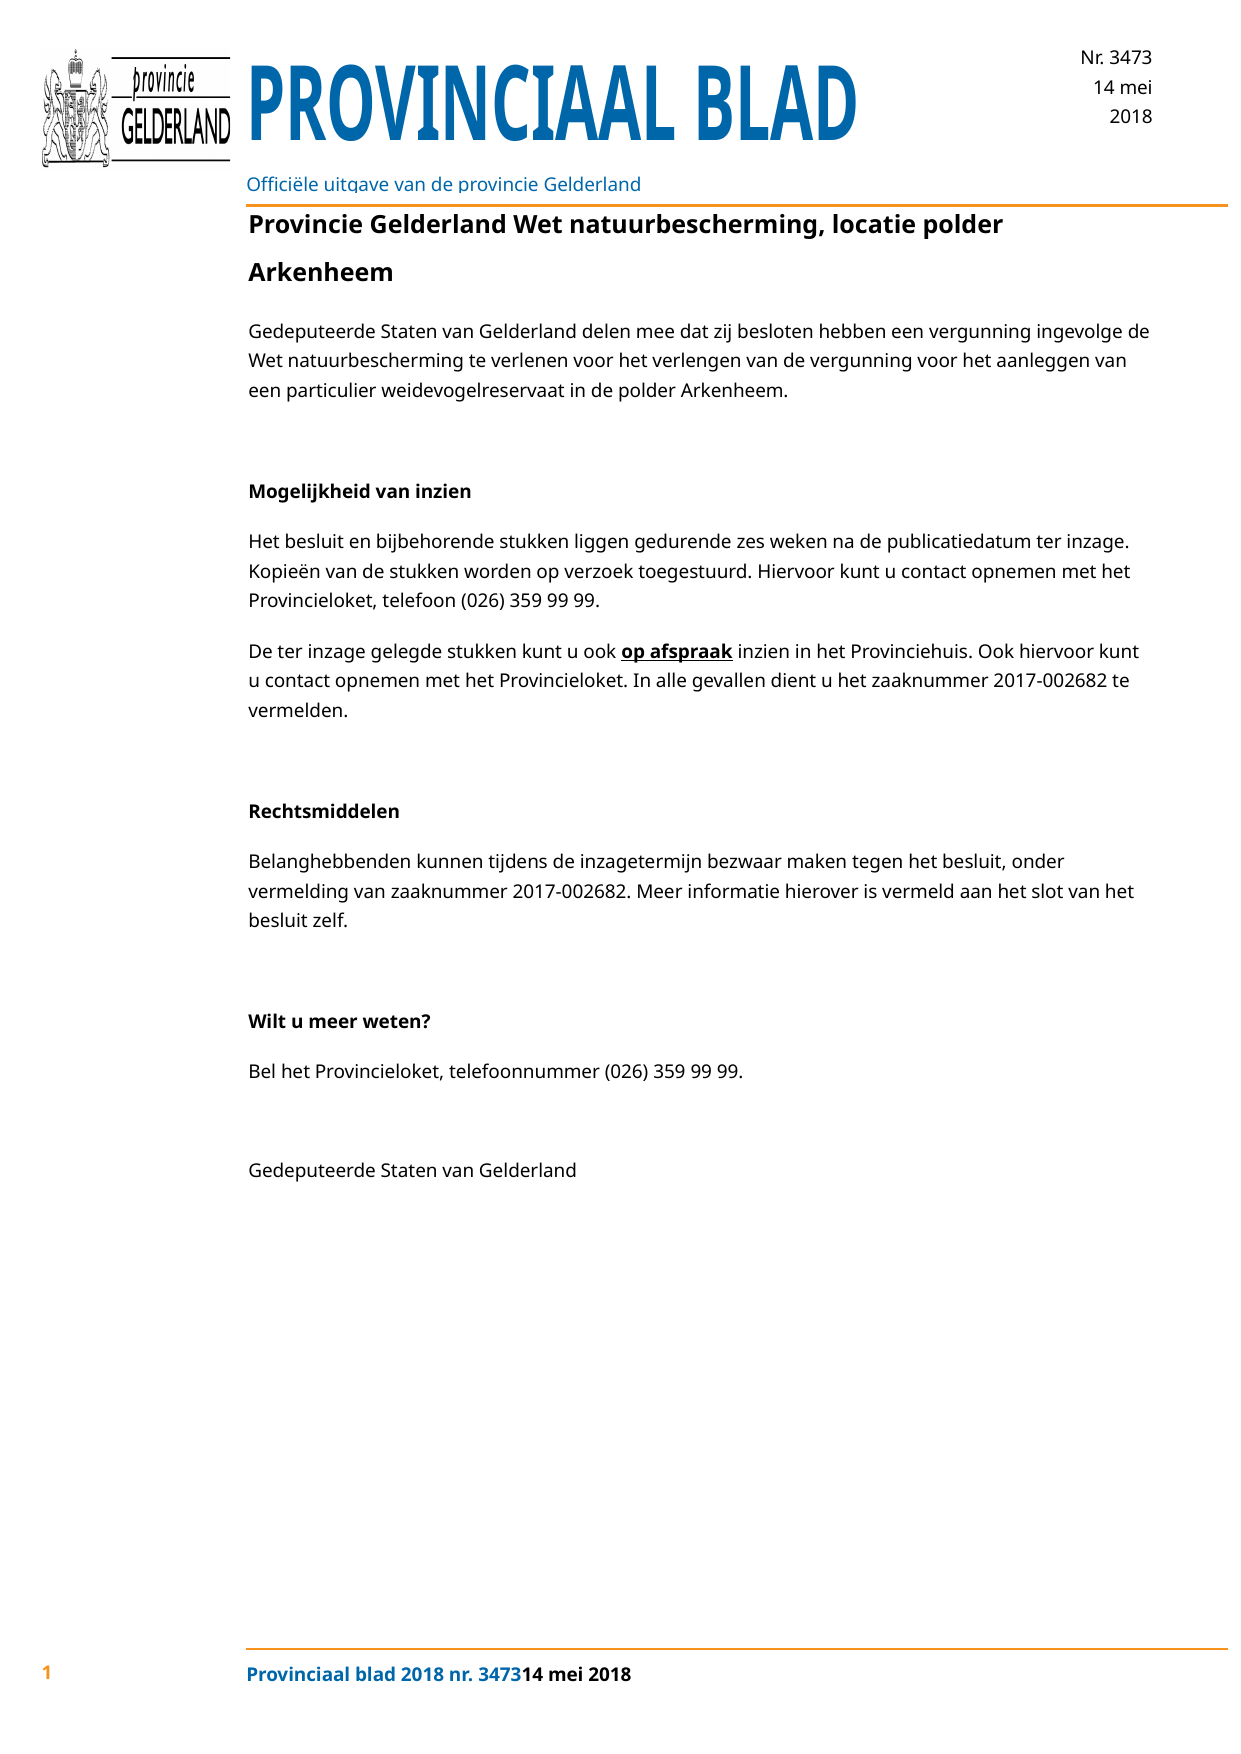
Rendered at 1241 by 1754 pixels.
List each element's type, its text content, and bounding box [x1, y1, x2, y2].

picture [41, 47, 231, 172]
text Mogelijkheid van inzien [248, 478, 1152, 504]
text De ter inzage gelegde stukken kunt u ook op afspraak inzien in het Provinciehuis. Ook hiervoor kunt u contact opnemen met het Provincieloket. In alle gevallen dient u het zaaknummer 2017-002682 te vermelden. [248, 638, 1152, 723]
text Wilt u meer weten? [248, 1008, 1152, 1034]
text Gedeputeerde Staten van Gelderland [248, 1157, 1152, 1183]
text Gedeputeerde Staten van Gelderland delen mee dat zij besloten hebben een vergunning ingevolge de Wet natuurbescherming te verlenen voor het verlengen van de vergunning voor het aanleggen van een particulier weidevogelreservaat in de polder Arkenheem. [248, 318, 1152, 403]
text Rechtsmiddelen [248, 798, 1152, 824]
text Belanghebbenden kunnen tijdens de inzagetermijn bezwaar maken tegen het besluit, onder vermelding van zaaknummer 2017-002682. Meer informatie hierover is vermeld aan het slot van het besluit zelf. [248, 848, 1152, 933]
text Provincie Gelderland Wet natuurbescherming, locatie polder Arkenheem [248, 207, 1152, 288]
text Het besluit en bijbehorende stukken liggen gedurende zes weken na de publicatiedatum ter inzage. Kopieën van de stukken worden op verzoek toegestuurd. Hiervoor kunt u contact opnemen met het Provincieloket, telefoon (026) 359 99 99. [248, 528, 1152, 613]
text Bel het Provincieloket, telefoonnummer (026) 359 99 99. [248, 1059, 1152, 1084]
